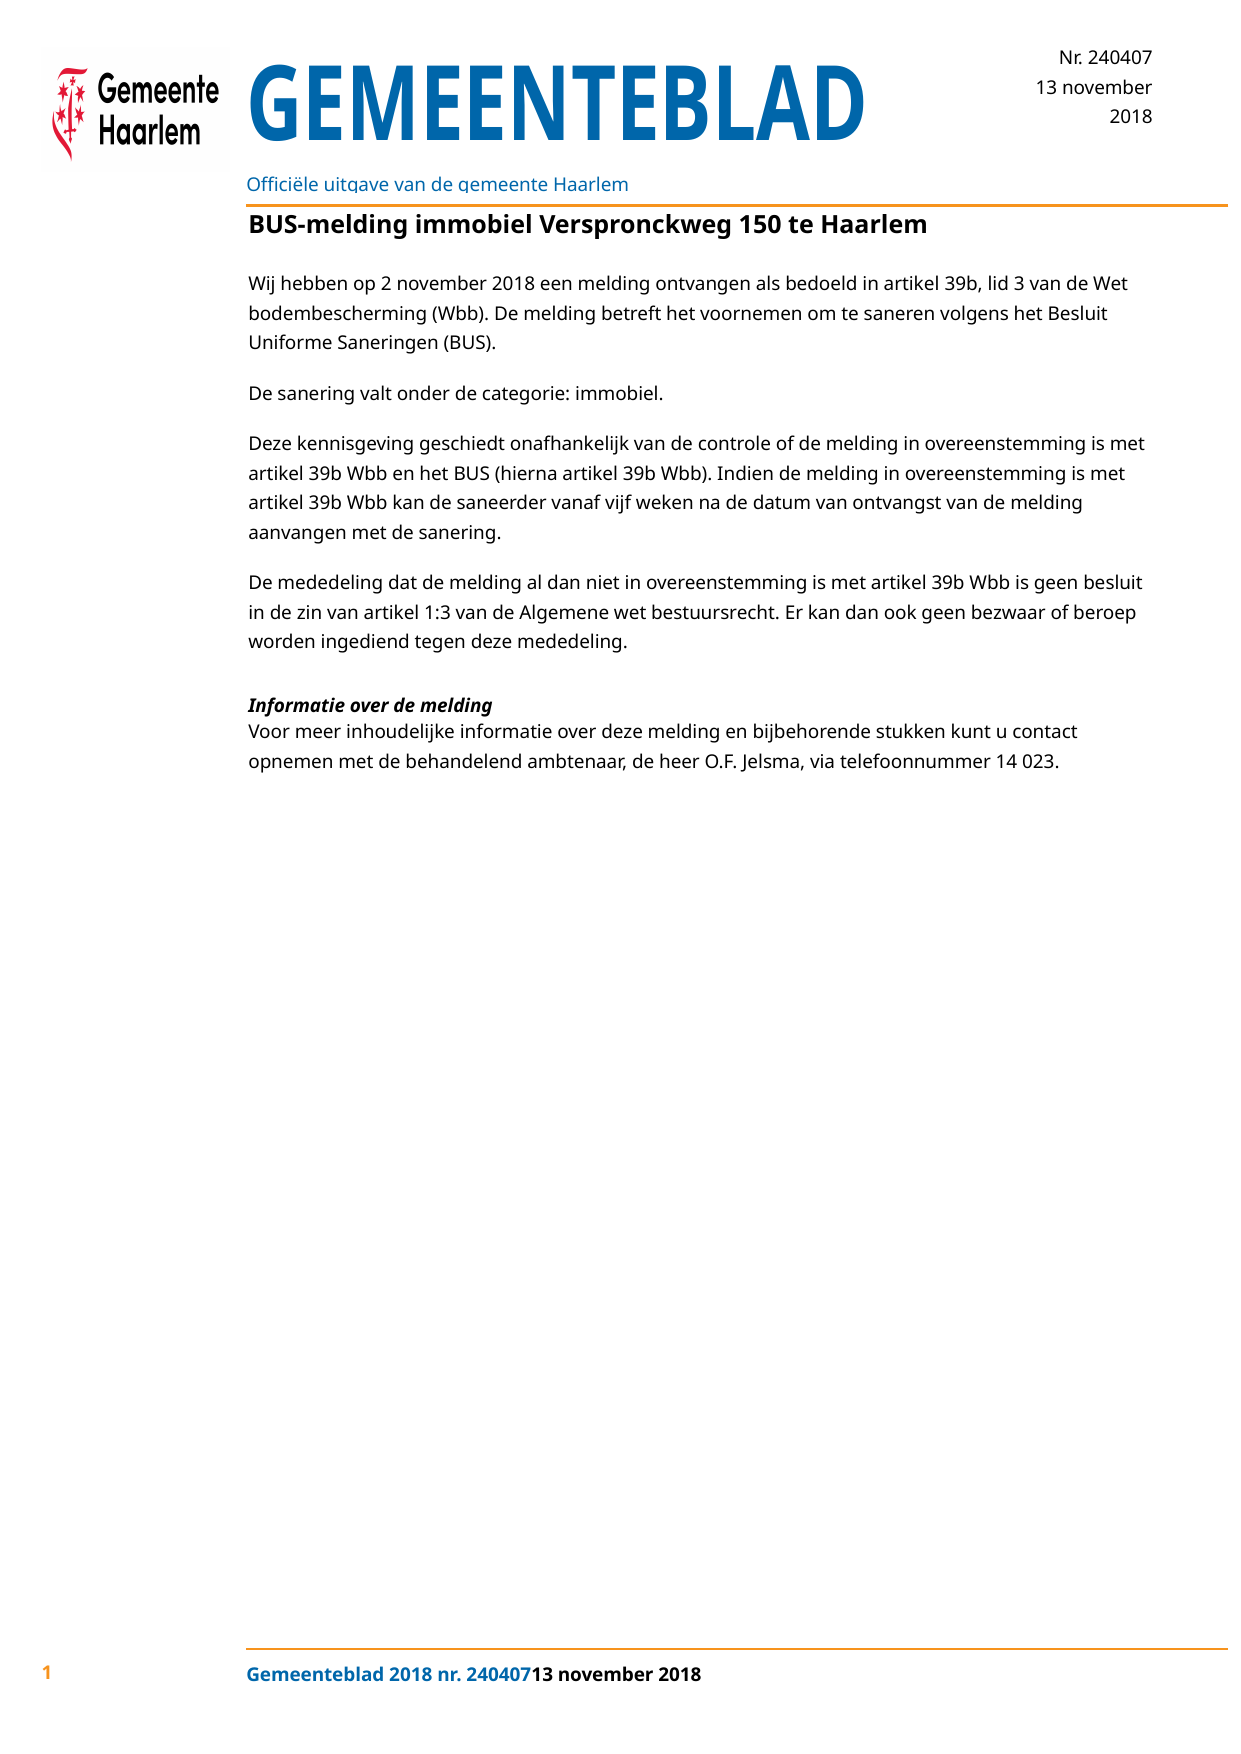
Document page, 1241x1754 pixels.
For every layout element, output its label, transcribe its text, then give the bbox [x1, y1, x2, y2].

text De sanering valt onder de categorie: immobiel. [248, 380, 1152, 406]
text Deze kennisgeving geschiedt onafhankelijk van de controle of de melding in overeenstemming is met artikel 39b Wbb en het BUS (hierna artikel 39b Wbb). Indien de melding in overeenstemming is met artikel 39b Wbb kan de saneerder vanaf vijf weken na de datum van ontvangst van de melding aanvangen met de sanering. [248, 430, 1152, 545]
picture [41, 47, 231, 172]
text Informatie over de melding [248, 693, 1152, 718]
text BUS-melding immobiel Verspronckweg 150 te Haarlem [248, 207, 1152, 241]
text Wij hebben op 2 november 2018 een melding ontvangen als bedoeld in artikel 39b, lid 3 van de Wet bodembescherming (Wbb). De melding betreft het voornemen om te saneren volgens het Besluit Uniforme Saneringen (BUS). [248, 270, 1152, 355]
text De mededeling dat de melding al dan niet in overeenstemming is met artikel 39b Wbb is geen besluit in de zin van artikel 1:3 van de Algemene wet bestuursrecht. Er kan dan ook geen bezwaar of beroep worden ingediend tegen deze mededeling. [248, 569, 1152, 654]
text Voor meer inhoudelijke informatie over deze melding en bijbehorende stukken kunt u contact opnemen met de behandelend ambtenaar, de heer O.F. Jelsma, via telefoonnummer 14 023. [248, 718, 1152, 774]
